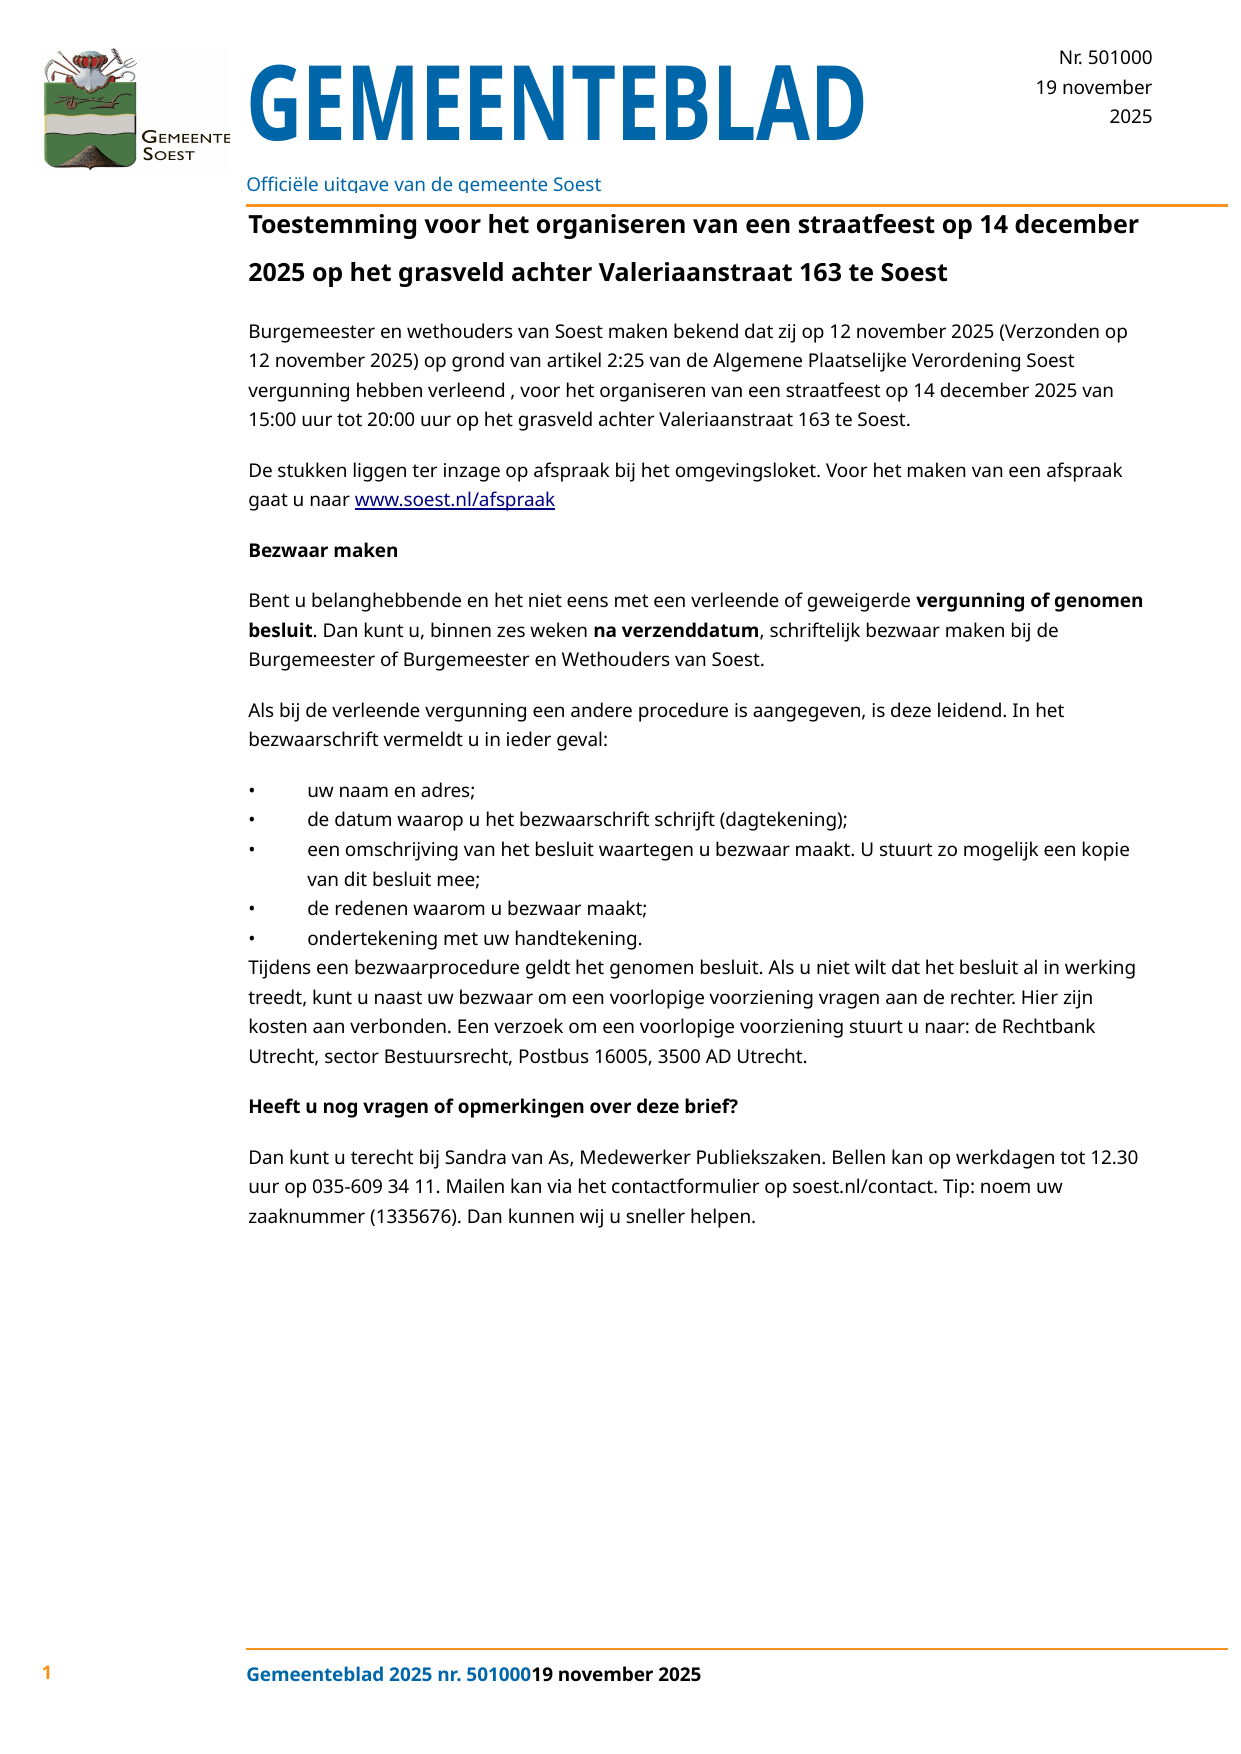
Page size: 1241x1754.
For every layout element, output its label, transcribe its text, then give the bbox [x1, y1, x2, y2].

text Toestemming voor het organiseren van een straatfeest op 14 december 2025 op het grasveld achter Valeriaanstraat 163 te Soest [248, 207, 1152, 288]
list uw naam en adres; [248, 777, 1152, 803]
list een omschrijving van het besluit waartegen u bezwaar maakt. U stuurt zo mogelijk een kopie van dit besluit mee; [248, 836, 1152, 892]
list ondertekening met uw handtekening. [248, 925, 1152, 951]
text Heeft u nog vragen of opmerkingen over deze brief? [248, 1094, 1152, 1119]
text Bezwaar maken [248, 537, 1152, 563]
text Burgemeester en wethouders van Soest maken bekend dat zij op 12 november 2025 (Verzonden op 12 november 2025) op grond van artikel 2:25 van de Algemene Plaatselijke Verordening Soest vergunning hebben verleend , voor het organiseren van een straatfeest op 14 december 2025 van 15:00 uur tot 20:00 uur op het grasveld achter Valeriaanstraat 163 te Soest. [248, 318, 1152, 432]
text Als bij de verleende vergunning een andere procedure is aangegeven, is deze leidend. In het bezwaarschrift vermeldt u in ieder geval: [248, 697, 1152, 752]
text Tijdens een bezwaarprocedure geldt het genomen besluit. Als u niet wilt dat het besluit al in werking treedt, kunt u naast uw bezwaar om een voorlopige voorziening vragen aan de rechter. Hier zijn kosten aan verbonden. Een verzoek om een voorlopige voorziening stuurt u naar: de Rechtbank Utrecht, sector Bestuursrecht, Postbus 16005, 3500 AD Utrecht. [248, 954, 1152, 1069]
list de datum waarop u het bezwaarschrift schrijft (dagtekening); [248, 807, 1152, 832]
text Bent u belanghebbende en het niet eens met een verleende of geweigerde vergunning of genomen besluit. Dan kunt u, binnen zes weken na verzenddatum, schriftelijk bezwaar maken bij de Burgemeester of Burgemeester en Wethouders van Soest. [248, 587, 1152, 672]
picture [41, 47, 231, 172]
list de redenen waarom u bezwaar maakt; [248, 895, 1152, 921]
text De stukken liggen ter inzage op afspraak bij het omgevingsloket. Voor het maken van een afspraak gaat u naar www.soest.nl/afspraak [248, 457, 1152, 512]
text Dan kunt u terecht bij Sandra van As, Medewerker Publiekszaken. Bellen kan op werkdagen tot 12.30 uur op 035-609 34 11. Mailen kan via het contactformulier op soest.nl/contact. Tip: noem uw zaaknummer (1335676). Dan kunnen wij u sneller helpen. [248, 1144, 1152, 1229]
